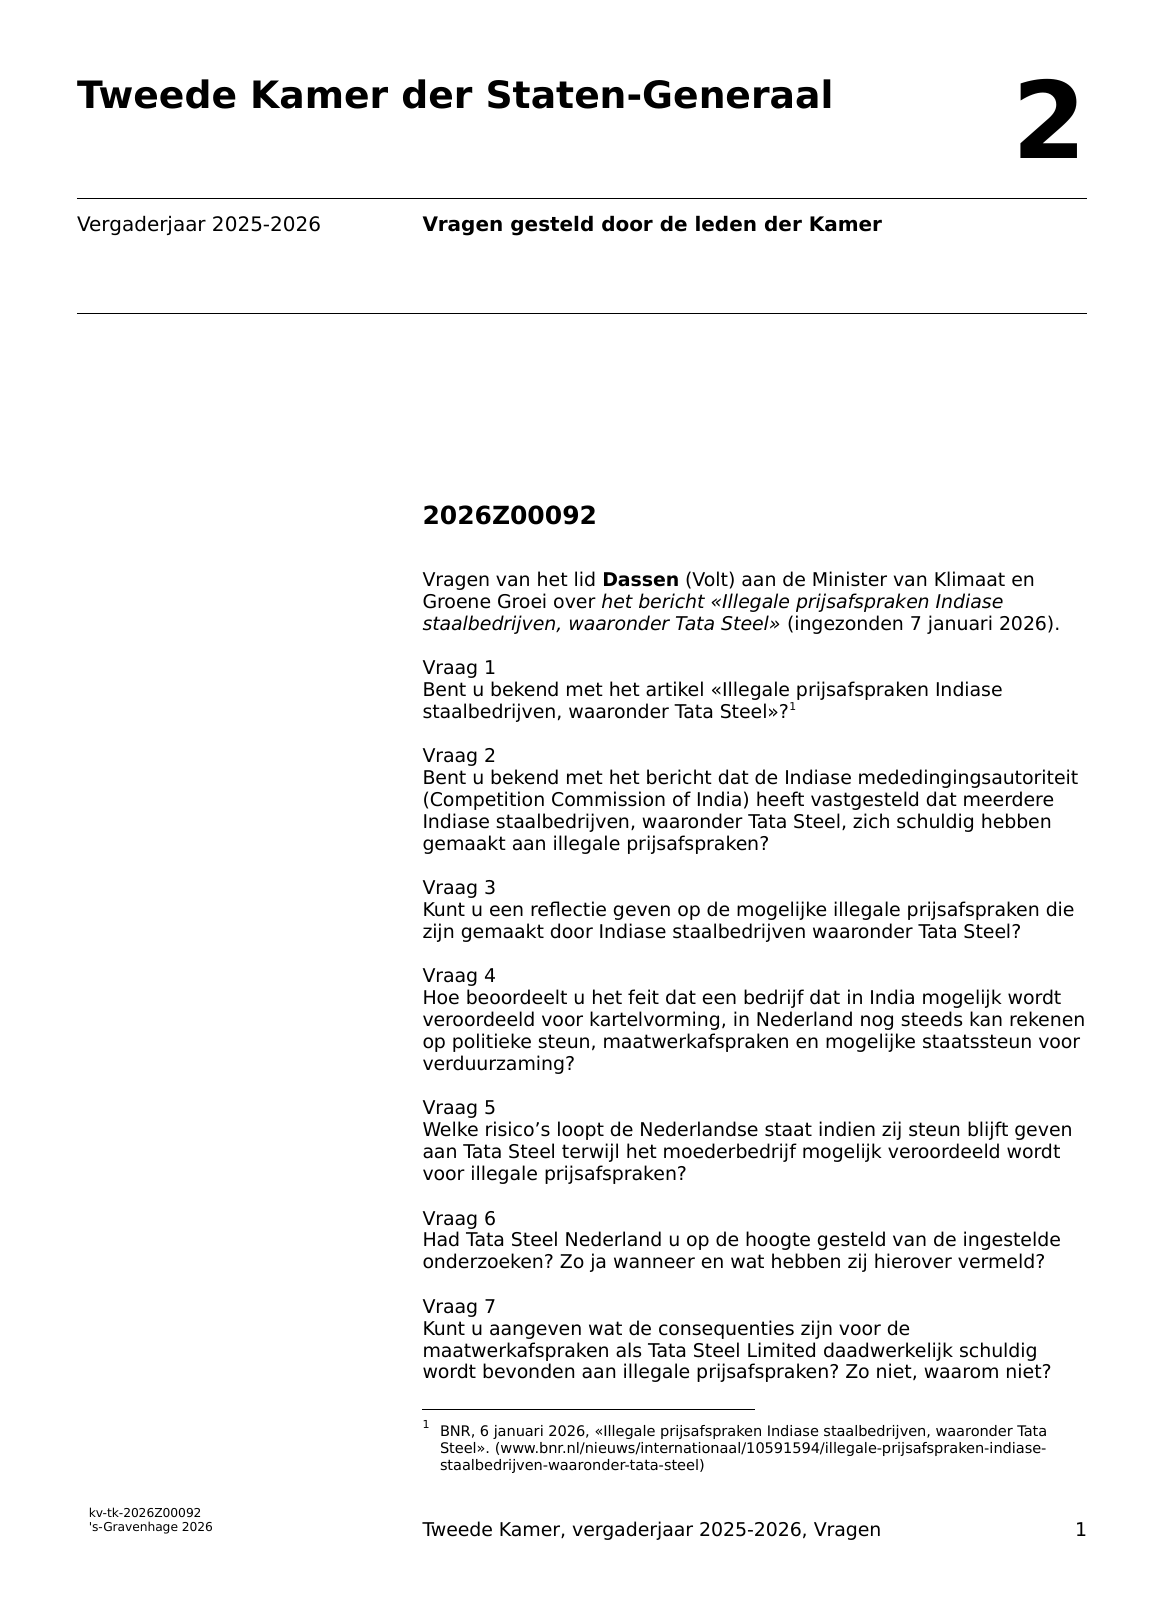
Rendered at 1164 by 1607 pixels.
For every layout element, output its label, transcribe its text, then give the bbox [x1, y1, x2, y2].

text Bent u bekend met het artikel «Illegale prijsafspraken Indiase staalbedrijven, waaronder Tata Steel»? [422, 679, 1087, 723]
text Vraag 3 [422, 877, 1087, 899]
text Bent u bekend met het bericht dat de Indiase mededingingsautoriteit (Competition Commission of India) heeft vastgesteld dat meerdere Indiase staalbedrijven, waaronder Tata Steel, zich schuldig hebben gemaakt aan illegale prijsafspraken? [422, 767, 1087, 855]
text Vraag 5 [422, 1097, 1087, 1119]
text Vraag 7 [422, 1296, 1087, 1317]
text Vragen van het lid Dassen (Volt) aan de Minister van Klimaat en Groene Groei over het bericht «Illegale prijsafspraken Indiase staalbedrijven, waaronder Tata Steel» (ingezonden 7 januari 2026). [422, 569, 1087, 635]
table_cell Vergaderjaar 2025-2026 [77, 199, 422, 313]
text Vraag 1 [422, 657, 1087, 679]
text Vraag 6 [422, 1207, 1087, 1229]
text Kunt u aangeven wat de consequenties zijn voor de maatwerkafspraken als Tata Steel Limited daadwerkelijk schuldig wordt bevonden aan illegale prijsafspraken? Zo niet, waarom niet? [422, 1317, 1087, 1383]
table_header 2 [886, 59, 1087, 198]
text 2026Z00092 [422, 501, 1087, 531]
text Had Tata Steel Nederland u op de hoogte gesteld van de ingestelde onderzoeken? Zo ja wanneer en wat hebben zij hierover vermeld? [422, 1229, 1087, 1273]
text Vraag 2 [422, 745, 1087, 767]
text 's-Gravenhage 2026 [88, 1520, 323, 1534]
text Welke risico’s loopt de Nederlandse staat indien zij steun blijft geven aan Tata Steel terwijl het moederbedrijf mogelijk veroordeeld wordt voor illegale prijsafspraken? [422, 1119, 1087, 1185]
text Hoe beoordeelt u het feit dat een bedrijf dat in India mogelijk wordt veroordeeld voor kartelvorming, in Nederland nog steeds kan rekenen op politieke steun, maatwerkafspraken en mogelijke staatssteun voor verduurzaming? [422, 987, 1087, 1075]
text Vraag 4 [422, 965, 1087, 987]
text BNR, 6 januari 2026, «Illegale prijsafspraken Indiase staalbedrijven, waaronder Tata Steel». (www.bnr.nl/nieuws/internationaal/10591594/illegale-prijsafspraken-indiase-staalbedrijven-waaronder-tata-steel) [422, 1418, 1087, 1474]
text kv-tk-2026Z00092 [88, 1506, 323, 1520]
text Kunt u een reflectie geven op de mogelijke illegale prijsafspraken die zijn gemaakt door Indiase staalbedrijven waaronder Tata Steel? [422, 899, 1087, 943]
table_header Tweede Kamer der Staten-Generaal [77, 59, 886, 198]
table_cell Vragen gesteld door de leden der Kamer [422, 199, 1087, 313]
